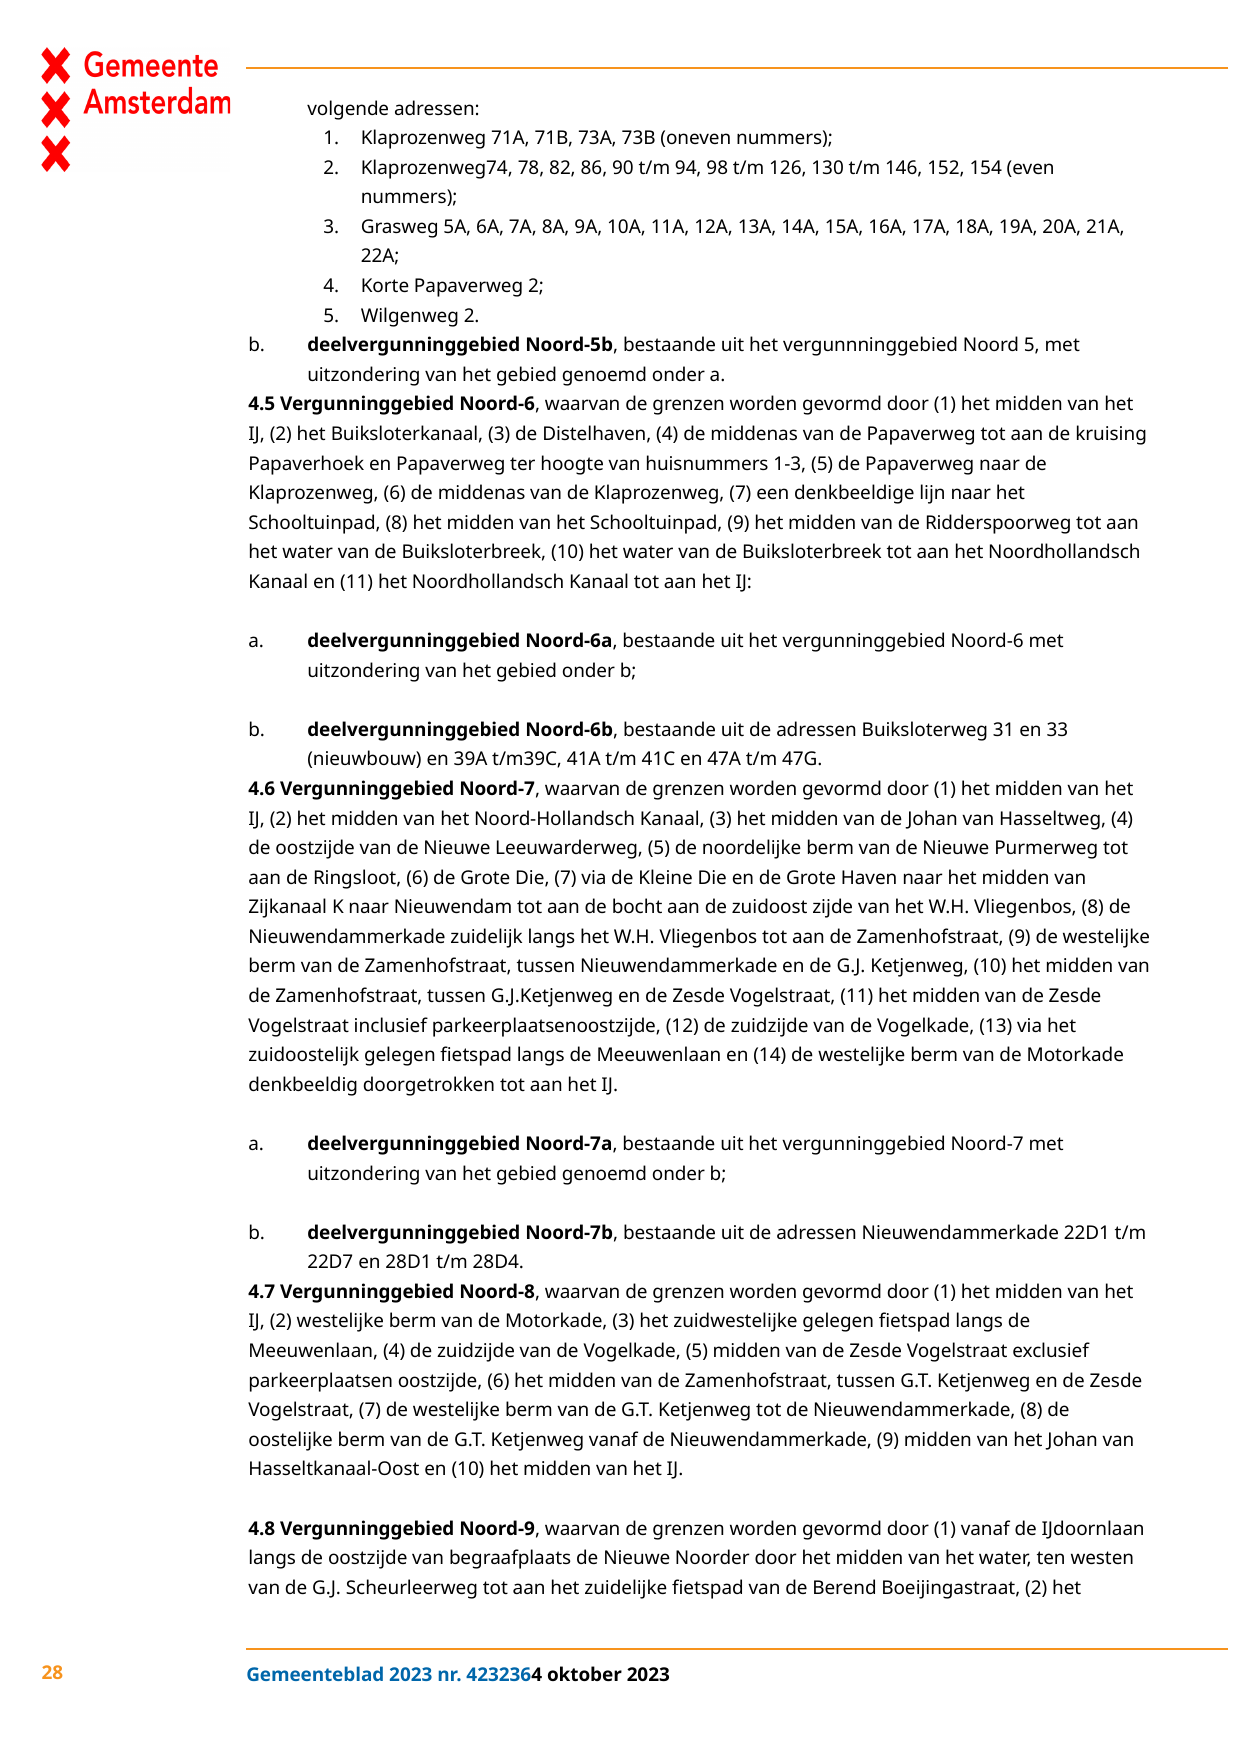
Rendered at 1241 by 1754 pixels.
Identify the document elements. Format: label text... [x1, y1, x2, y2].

picture [41, 47, 231, 172]
list deelvergunninggebied Noord-7a, bestaande uit het vergunninggebied Noord-7 met uitzondering van het gebied genoemd onder b; [248, 1130, 1152, 1186]
list Korte Papaverweg 2; [323, 272, 1152, 298]
list deelvergunninggebied Noord-6b, bestaande uit de adressen Buiksloterweg 31 en 33 (nieuwbouw) en 39A t/m39C, 41A t/m 41C en 47A t/m 47G. [248, 716, 1152, 771]
list Klaprozenweg74, 78, 82, 86, 90 t/m 94, 98 t/m 126, 130 t/m 146, 152, 154 (even nummers); [323, 154, 1152, 209]
list Grasweg 5A, 6A, 7A, 8A, 9A, 10A, 11A, 12A, 13A, 14A, 15A, 16A, 17A, 18A, 19A, 20A, 21A, 22A; [323, 213, 1152, 268]
text 4.8 Vergunninggebied Noord-9, waarvan de grenzen worden gevormd door (1) vanaf de IJdoornlaan langs de oostzijde van begraafplaats de Nieuwe Noorder door het midden van het water, ten westen van de G.J. Scheurleerweg tot aan het zuidelijke fietspad van de Berend Boeijingastraat, (2) het [248, 1515, 1152, 1600]
list volgende adressen: [248, 95, 1152, 121]
list Wilgenweg 2. [323, 302, 1152, 328]
text 4.5 Vergunninggebied Noord-6, waarvan de grenzen worden gevormd door (1) het midden van het IJ, (2) het Buiksloterkanaal, (3) de Distelhaven, (4) de middenas van de Papaverweg tot aan de kruising Papaverhoek en Papaverweg ter hoogte van huisnummers 1-3, (5) de Papaverweg naar de Klaprozenweg, (6) de middenas van de Klaprozenweg, (7) een denkbeeldige lijn naar het Schooltuinpad, (8) het midden van het Schooltuinpad, (9) het midden van de Ridderspoorweg tot aan het water van de Buiksloterbreek, (10) het water van de Buiksloterbreek tot aan het Noordhollandsch Kanaal en (11) het Noordhollandsch Kanaal tot aan het IJ: [248, 391, 1152, 594]
list deelvergunninggebied Noord-7b, bestaande uit de adressen Nieuwendammerkade 22D1 t/m 22D7 en 28D1 t/m 28D4. [248, 1219, 1152, 1274]
text 4.7 Vergunninggebied Noord-8, waarvan de grenzen worden gevormd door (1) het midden van het IJ, (2) westelijke berm van de Motorkade, (3) het zuidwestelijke gelegen fietspad langs de Meeuwenlaan, (4) de zuidzijde van de Vogelkade, (5) midden van de Zesde Vogelstraat exclusief parkeerplaatsen oostzijde, (6) het midden van de Zamenhofstraat, tussen G.T. Ketjenweg en de Zesde Vogelstraat, (7) de westelijke berm van de G.T. Ketjenweg tot de Nieuwendammerkade, (8) de oostelijke berm van de G.T. Ketjenweg vanaf de Nieuwendammerkade, (9) midden van het Johan van Hasseltkanaal-Oost en (10) het midden van het IJ. [248, 1278, 1152, 1481]
list deelvergunninggebied Noord-5b, bestaande uit het vergunnninggebied Noord 5, met uitzondering van het gebied genoemd onder a. [248, 331, 1152, 387]
text 4.6 Vergunninggebied Noord-7, waarvan de grenzen worden gevormd door (1) het midden van het IJ, (2) het midden van het Noord-Hollandsch Kanaal, (3) het midden van de Johan van Hasseltweg, (4) de oostzijde van de Nieuwe Leeuwarderweg, (5) de noordelijke berm van de Nieuwe Purmerweg tot aan de Ringsloot, (6) de Grote Die, (7) via de Kleine Die en de Grote Haven naar het midden van Zijkanaal K naar Nieuwendam tot aan de bocht aan de zuidoost zijde van het W.H. Vliegenbos, (8) de Nieuwendammerkade zuidelijk langs het W.H. Vliegenbos tot aan de Zamenhofstraat, (9) de westelijke berm van de Zamenhofstraat, tussen Nieuwendammerkade en de G.J. Ketjenweg, (10) het midden van de Zamenhofstraat, tussen G.J.Ketjenweg en de Zesde Vogelstraat, (11) het midden van de Zesde Vogelstraat inclusief parkeerplaatsenoostzijde, (12) de zuidzijde van de Vogelkade, (13) via het zuidoostelijk gelegen fietspad langs de Meeuwenlaan en (14) de westelijke berm van de Motorkade denkbeeldig doorgetrokken tot aan het IJ. [248, 775, 1152, 1097]
list Klaprozenweg 71A, 71B, 73A, 73B (oneven nummers); [323, 124, 1152, 150]
list deelvergunninggebied Noord-6a, bestaande uit het vergunninggebied Noord-6 met uitzondering van het gebied onder b; [248, 627, 1152, 683]
